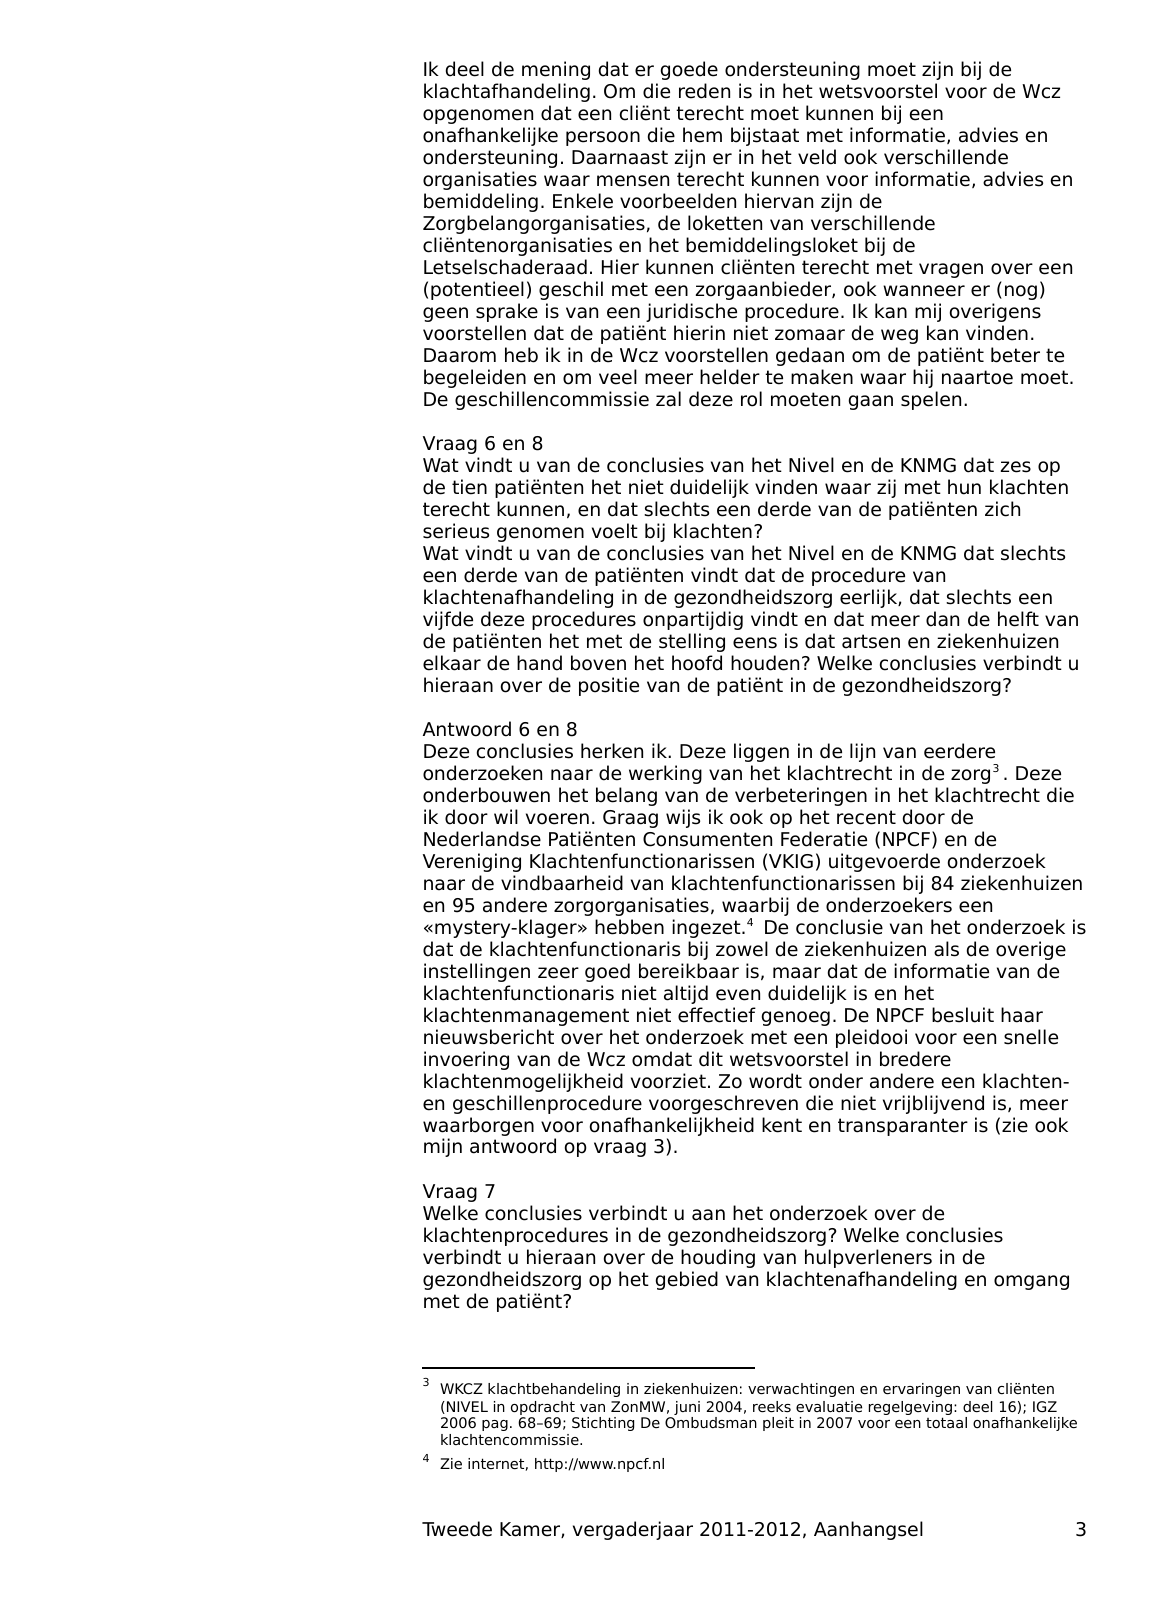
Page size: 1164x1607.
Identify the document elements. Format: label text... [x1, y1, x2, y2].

text Welke conclusies verbindt u aan het onderzoek over de klachtenprocedures in de gezondheidszorg? Welke conclusies verbindt u hieraan over de houding van hulpverleners in de gezondheidszorg op het gebied van klachtenafhandeling en omgang met de patiënt? [422, 1203, 1087, 1312]
text WKCZ klachtbehandeling in ziekenhuizen: verwachtingen en ervaringen van cliënten (NIVEL in opdracht van ZonMW, juni 2004, reeks evaluatie regelgeving: deel 16); IGZ 2006 pag. 68–69; Stichting De Ombudsman pleit in 2007 voor een totaal onafhankelijke klachtencommissie. [422, 1377, 1087, 1449]
text Wat vindt u van de conclusies van het Nivel en de KNMG dat zes op de tien patiënten het niet duidelijk vinden waar zij met hun klachten terecht kunnen, en dat slechts een derde van de patiënten zich serieus genomen voelt bij klachten? [422, 455, 1087, 543]
text Ik deel de mening dat er goede ondersteuning moet zijn bij de klachtafhandeling. Om die reden is in het wetsvoorstel voor de Wcz opgenomen dat een cliënt terecht moet kunnen bij een onafhankelijke persoon die hem bijstaat met informatie, advies en ondersteuning. Daarnaast zijn er in het veld ook verschillende organisaties waar mensen terecht kunnen voor informatie, advies en bemiddeling. Enkele voorbeelden hiervan zijn de Zorgbelangorganisaties, de loketten van verschillende cliëntenorganisaties en het bemiddelingsloket bij de Letselschaderaad. Hier kunnen cliënten terecht met vragen over een (potentieel) geschil met een zorgaanbieder, ook wanneer er (nog) geen sprake is van een juridische procedure. Ik kan mij overigens voorstellen dat de patiënt hierin niet zomaar de weg kan vinden. Daarom heb ik in de Wcz voorstellen gedaan om de patiënt beter te begeleiden en om veel meer helder te maken waar hij naartoe moet. De geschillencommissie zal deze rol moeten gaan spelen. [422, 59, 1087, 411]
text Antwoord 6 en 8 [422, 719, 1087, 741]
text Deze conclusies herken ik. Deze liggen in de lijn van eerdere onderzoeken naar de werking van het klachtrecht in de zorg. Deze onderbouwen het belang van de verbeteringen in het klachtrecht die ik door wil voeren. Graag wijs ik ook op het recent door de Nederlandse Patiënten Consumenten Federatie (NPCF) en de Vereniging Klachtenfunctionarissen (VKIG) uitgevoerde onderzoek naar de vindbaarheid van klachtenfunctionarissen bij 84 ziekenhuizen en 95 andere zorgorganisaties, waarbij de onderzoekers een «mystery-klager» hebben ingezet. De conclusie van het onderzoek is dat de klachtenfunctionaris bij zowel de ziekenhuizen als de overige instellingen zeer goed bereikbaar is, maar dat de informatie van de klachtenfunctionaris niet altijd even duidelijk is en het klachtenmanagement niet effectief genoeg. De NPCF besluit haar nieuwsbericht over het onderzoek met een pleidooi voor een snelle invoering van de Wcz omdat dit wetsvoorstel in bredere klachtenmogelijkheid voorziet. Zo wordt onder andere een klachten- en geschillenprocedure voorgeschreven die niet vrijblijvend is, meer waarborgen voor onafhankelijkheid kent en transparanter is (zie ook mijn antwoord op vraag 3). [422, 741, 1087, 1158]
text Vraag 6 en 8 [422, 433, 1087, 455]
text Zie internet, http://www.npcf.nl [422, 1452, 1087, 1474]
text Wat vindt u van de conclusies van het Nivel en de KNMG dat slechts een derde van de patiënten vindt dat de procedure van klachtenafhandeling in de gezondheidszorg eerlijk, dat slechts een vijfde deze procedures onpartijdig vindt en dat meer dan de helft van de patiënten het met de stelling eens is dat artsen en ziekenhuizen elkaar de hand boven het hoofd houden? Welke conclusies verbindt u hieraan over de positie van de patiënt in de gezondheidszorg? [422, 543, 1087, 697]
text Vraag 7 [422, 1181, 1087, 1203]
